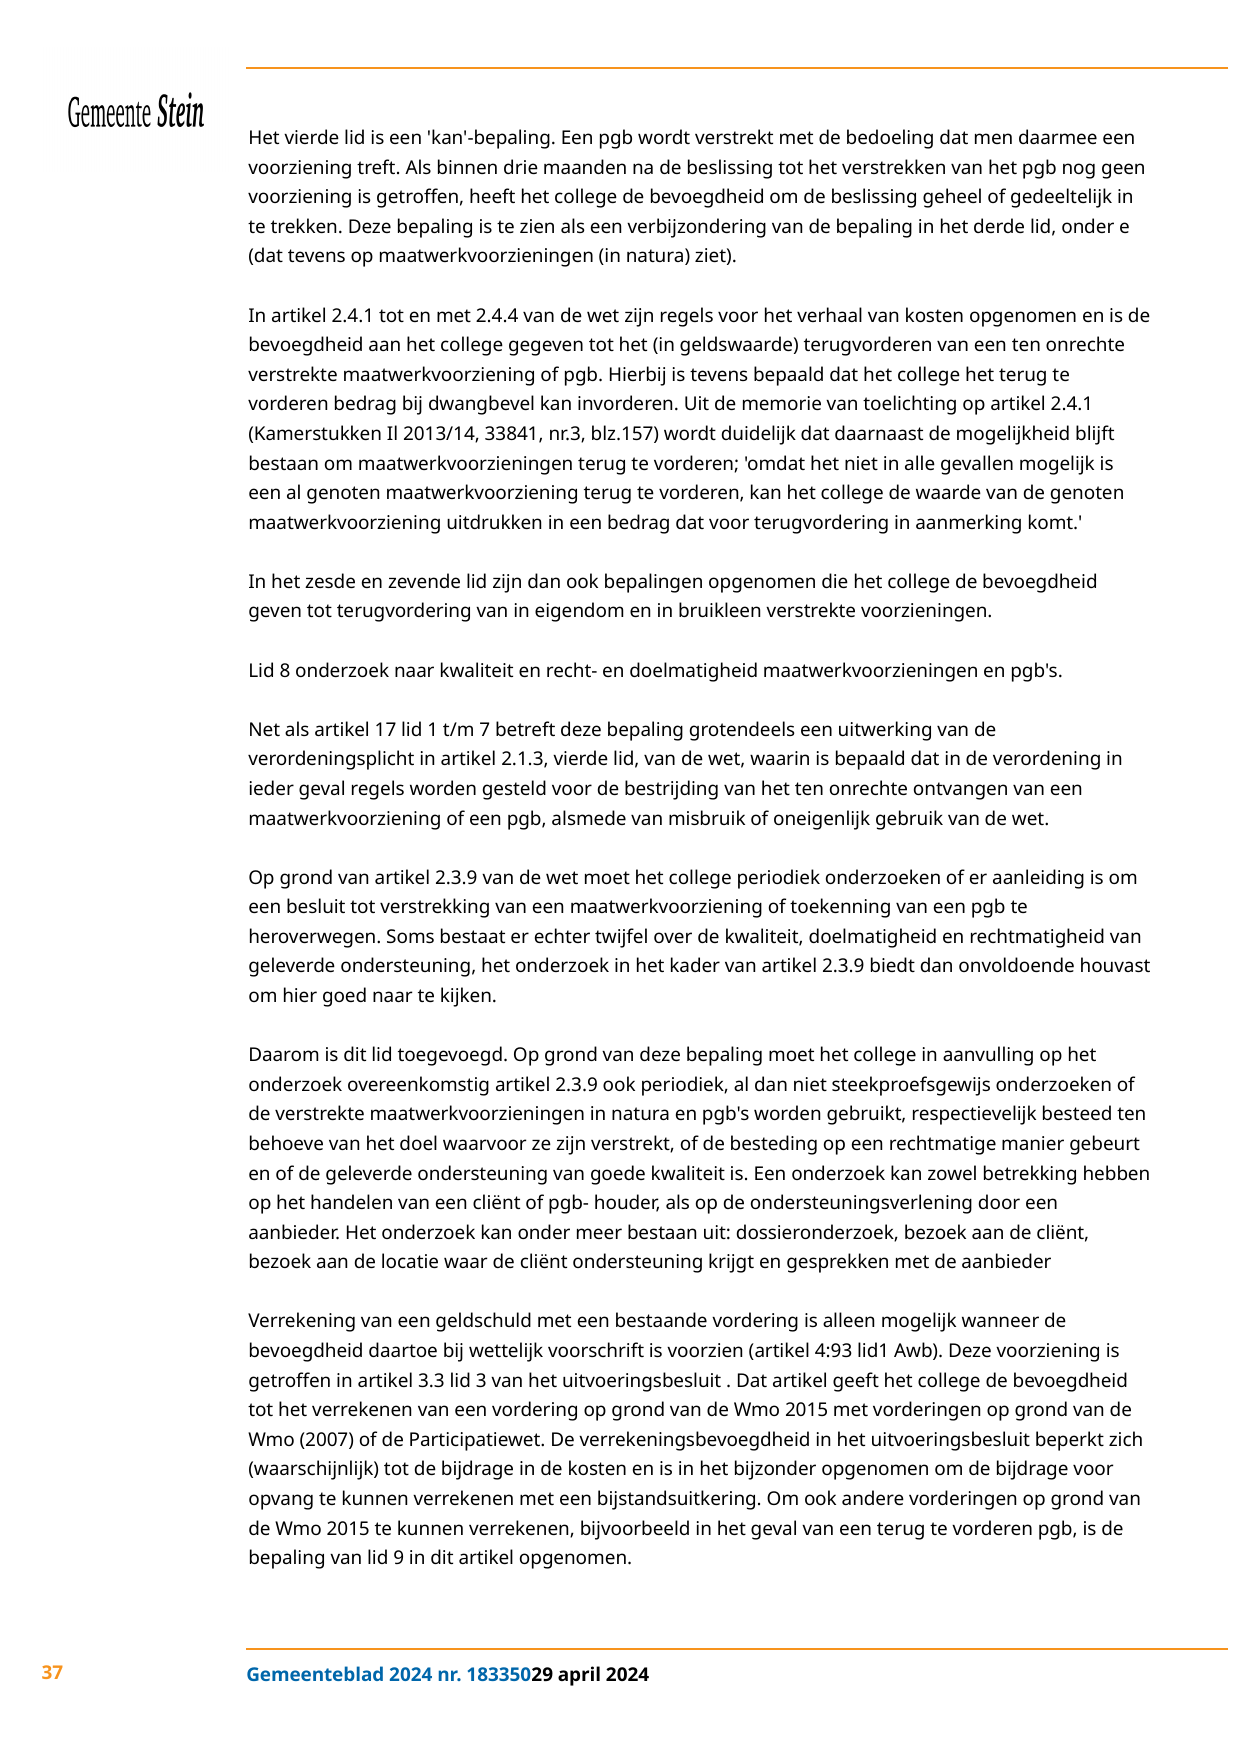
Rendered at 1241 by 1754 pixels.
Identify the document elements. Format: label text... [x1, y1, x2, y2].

picture [41, 47, 231, 172]
text Daarom is dit lid toegevoegd. Op grond van deze bepaling moet het college in aanvulling op het onderzoek overeenkomstig artikel 2.3.9 ook periodiek, al dan niet steekproefsgewijs onderzoeken of de verstrekte maatwerkvoorzieningen in natura en pgb's worden gebruikt, respectievelijk besteed ten behoeve van het doel waarvoor ze zijn verstrekt, of de besteding op een rechtmatige manier gebeurt en of de geleverde ondersteuning van goede kwaliteit is. Een onderzoek kan zowel betrekking hebben op het handelen van een cliënt of pgb- houder, als op de ondersteuningsverlening door een aanbieder. Het onderzoek kan onder meer bestaan uit: dossieronderzoek, bezoek aan de cliënt, bezoek aan de locatie waar de cliënt ondersteuning krijgt en gesprekken met de aanbieder [248, 1041, 1152, 1274]
text Op grond van artikel 2.3.9 van de wet moet het college periodiek onderzoeken of er aanleiding is om een besluit tot verstrekking van een maatwerkvoorziening of toekenning van een pgb te heroverwegen. Soms bestaat er echter twijfel over de kwaliteit, doelmatigheid en rechtmatigheid van geleverde ondersteuning, het onderzoek in het kader van artikel 2.3.9 biedt dan onvoldoende houvast om hier goed naar te kijken. [248, 864, 1152, 1008]
text Lid 8 onderzoek naar kwaliteit en recht- en doelmatigheid maatwerkvoorzieningen en pgb's. [248, 657, 1152, 683]
text Verrekening van een geldschuld met een bestaande vordering is alleen mogelijk wanneer de bevoegdheid daartoe bij wettelijk voorschrift is voorzien (artikel 4:93 lid1 Awb). Deze voorziening is getroffen in artikel 3.3 lid 3 van het uitvoeringsbesluit . Dat artikel geeft het college de bevoegdheid tot het verrekenen van een vordering op grond van de Wmo 2015 met vorderingen op grond van de Wmo (2007) of de Participatiewet. De verrekeningsbevoegdheid in het uitvoeringsbesluit beperkt zich (waarschijnlijk) tot de bijdrage in de kosten en is in het bijzonder opgenomen om de bijdrage voor opvang te kunnen verrekenen met een bijstandsuitkering. Om ook andere vorderingen op grond van de Wmo 2015 te kunnen verrekenen, bijvoorbeeld in het geval van een terug te vorderen pgb, is de bepaling van lid 9 in dit artikel opgenomen. [248, 1308, 1152, 1570]
text Het vierde lid is een 'kan'-bepaling. Een pgb wordt verstrekt met de bedoeling dat men daarmee een voorziening treft. Als binnen drie maanden na de beslissing tot het verstrekken van het pgb nog geen voorziening is getroffen, heeft het college de bevoegdheid om de beslissing geheel of gedeeltelijk in te trekken. Deze bepaling is te zien als een verbijzondering van de bepaling in het derde lid, onder e (dat tevens op maatwerkvoorzieningen (in natura) ziet). [248, 124, 1152, 268]
text In het zesde en zevende lid zijn dan ook bepalingen opgenomen die het college de bevoegdheid geven tot terugvordering van in eigendom en in bruikleen verstrekte voorzieningen. [248, 568, 1152, 623]
text Net als artikel 17 lid 1 t/m 7 betreft deze bepaling grotendeels een uitwerking van de verordeningsplicht in artikel 2.1.3, vierde lid, van de wet, waarin is bepaald dat in de verordening in ieder geval regels worden gesteld voor de bestrijding van het ten onrechte ontvangen van een maatwerkvoorziening of een pgb, alsmede van misbruik of oneigenlijk gebruik van de wet. [248, 716, 1152, 831]
text In artikel 2.4.1 tot en met 2.4.4 van de wet zijn regels voor het verhaal van kosten opgenomen en is de bevoegdheid aan het college gegeven tot het (in geldswaarde) terugvorderen van een ten onrechte verstrekte maatwerkvoorziening of pgb. Hierbij is tevens bepaald dat het college het terug te vorderen bedrag bij dwangbevel kan invorderen. Uit de memorie van toelichting op artikel 2.4.1 (Kamerstukken Il 2013/14, 33841, nr.3, blz.157) wordt duidelijk dat daarnaast de mogelijkheid blijft bestaan om maatwerkvoorzieningen terug te vorderen; 'omdat het niet in alle gevallen mogelijk is een al genoten maatwerkvoorziening terug te vorderen, kan het college de waarde van de genoten maatwerkvoorziening uitdrukken in een bedrag dat voor terugvordering in aanmerking komt.' [248, 302, 1152, 535]
